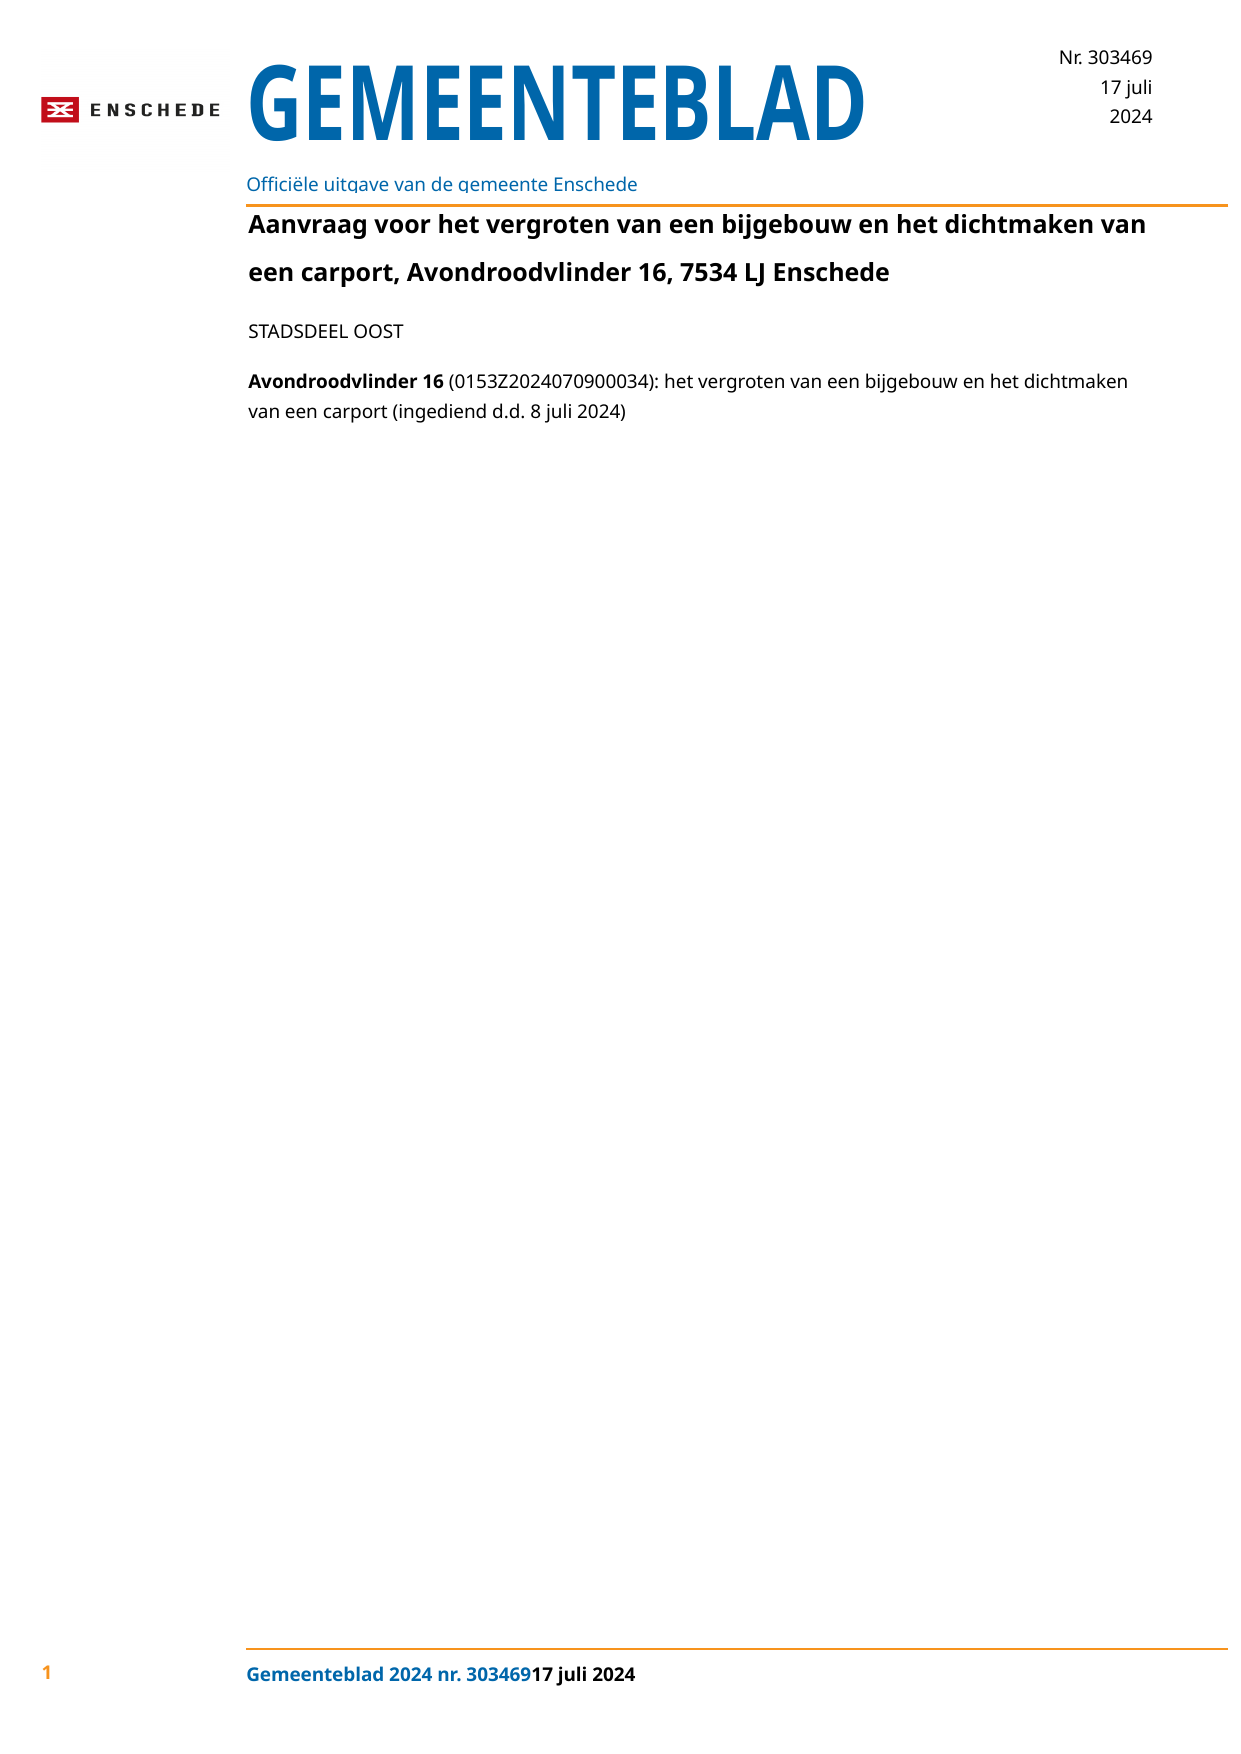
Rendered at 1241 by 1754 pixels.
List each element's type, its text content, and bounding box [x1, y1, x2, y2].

text Aanvraag voor het vergroten van een bijgebouw en het dichtmaken van een carport, Avondroodvlinder 16, 7534 LJ Enschede [248, 207, 1152, 288]
picture [41, 47, 231, 172]
text Avondroodvlinder 16 (0153Z2024070900034): het vergroten van een bijgebouw en het dichtmaken van een carport (ingediend d.d. 8 juli 2024) [248, 368, 1152, 424]
text STADSDEEL OOST [248, 318, 1152, 344]
